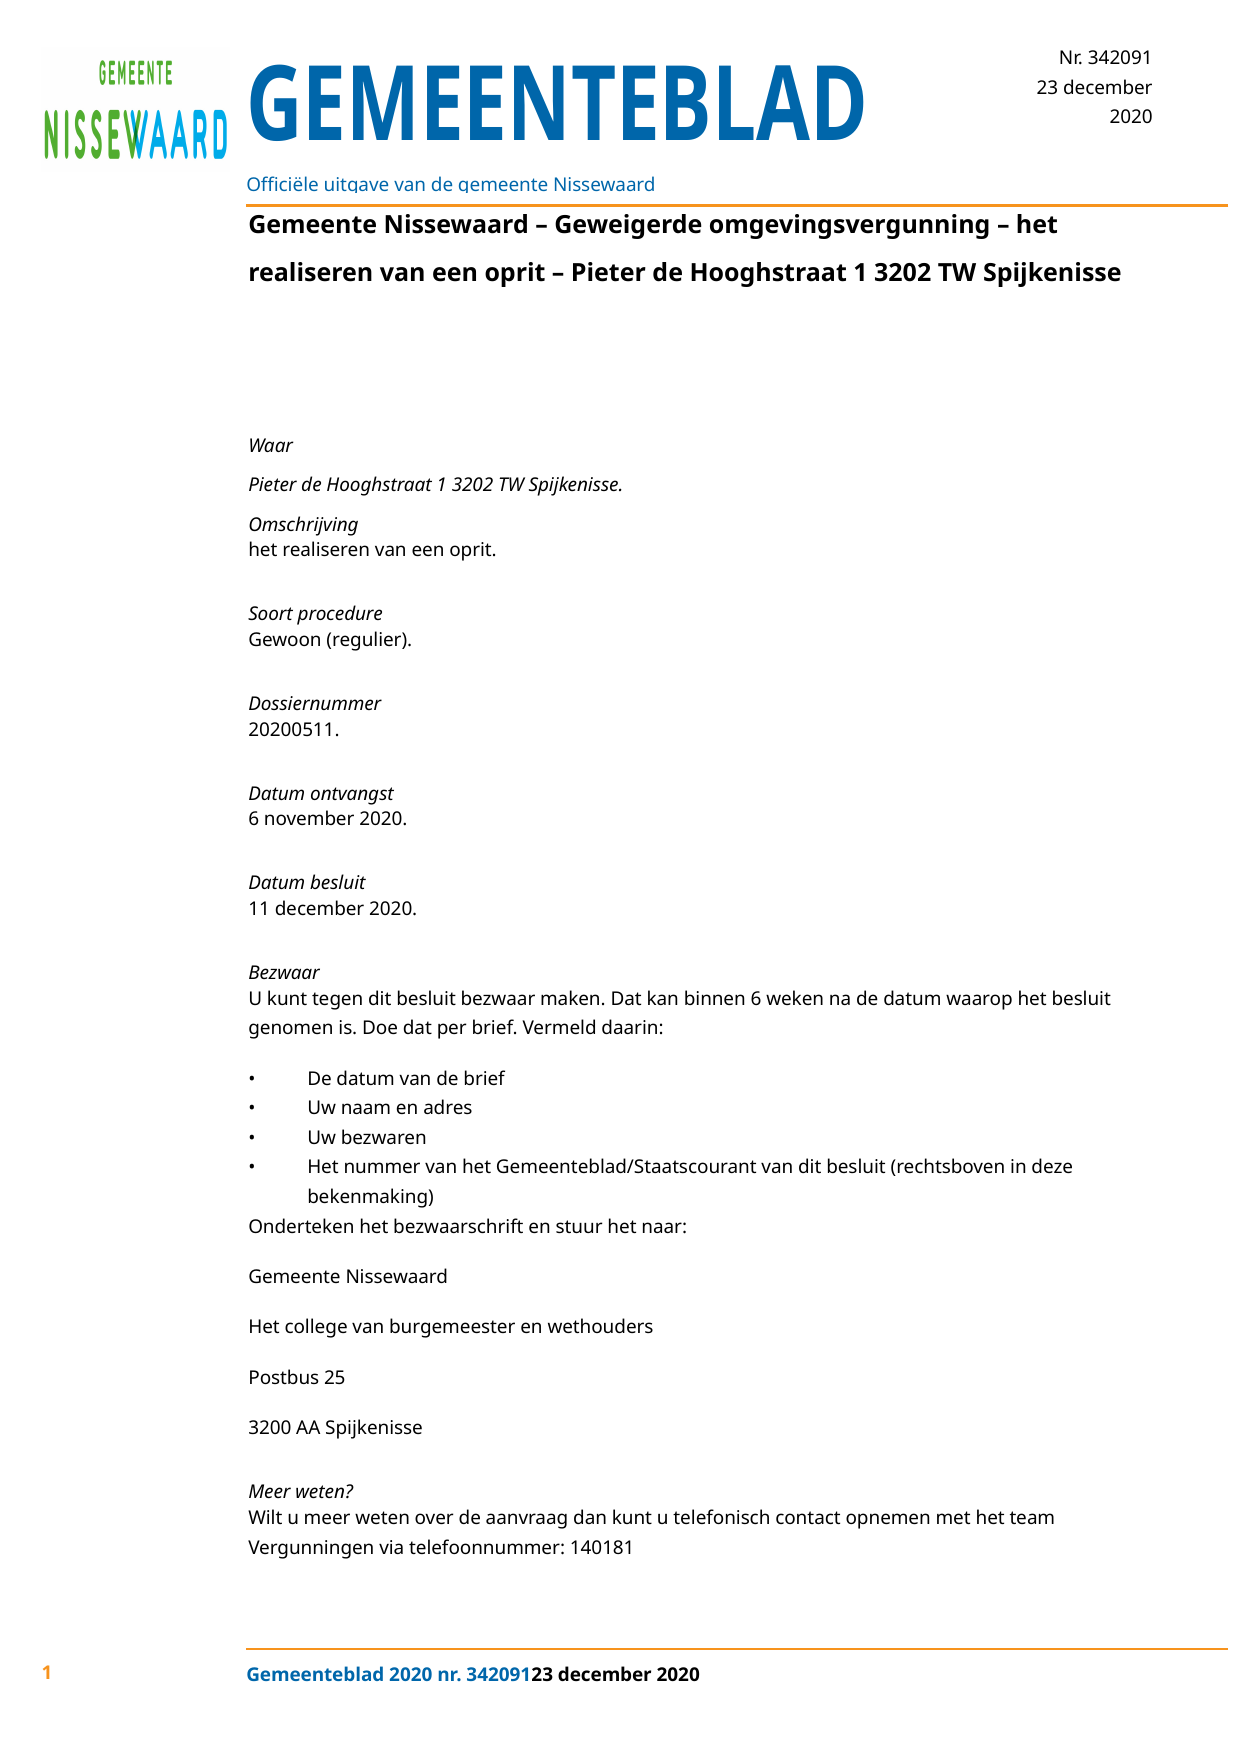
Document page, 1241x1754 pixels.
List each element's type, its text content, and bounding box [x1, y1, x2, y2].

list Het nummer van het Gemeenteblad/Staatscourant van dit besluit (rechtsboven in deze bekenmaking) [248, 1154, 1152, 1209]
text Datum besluit [248, 869, 1152, 895]
text Soort procedure [248, 601, 1152, 626]
list Uw bezwaren [248, 1124, 1152, 1150]
text Bezwaar [248, 959, 1152, 985]
text Dossiernummer [248, 690, 1152, 716]
text Gemeente Nissewaard [248, 1263, 1152, 1289]
text Meer weten? [248, 1478, 1152, 1504]
text Gewoon (regulier). [248, 626, 1152, 652]
text Gemeente Nissewaard – Geweigerde omgevingsvergunning – het realiseren van een oprit – Pieter de Hooghstraat 1 3202 TW Spijkenisse [248, 207, 1152, 288]
picture [41, 47, 231, 172]
text 6 november 2020. [248, 806, 1152, 831]
text Pieter de Hooghstraat 1 3202 TW Spijkenisse. [248, 472, 1152, 497]
text 20200511. [248, 716, 1152, 742]
text Onderteken het bezwaarschrift en stuur het naar: [248, 1213, 1152, 1239]
text Datum ontvangst [248, 780, 1152, 806]
text 3200 AA Spijkenisse [248, 1414, 1152, 1440]
text Waar [248, 432, 1152, 458]
text 11 december 2020. [248, 895, 1152, 921]
text Postbus 25 [248, 1364, 1152, 1390]
text Wilt u meer weten over de aanvraag dan kunt u telefonisch contact opnemen met het team Vergunningen via telefoonnummer: 140181 [248, 1504, 1152, 1559]
text U kunt tegen dit besluit bezwaar maken. Dat kan binnen 6 weken na de datum waarop het besluit genomen is. Doe dat per brief. Vermeld daarin: [248, 985, 1152, 1040]
list De datum van de brief [248, 1065, 1152, 1091]
text het realiseren van een oprit. [248, 537, 1152, 562]
text Omschrijving [248, 511, 1152, 537]
list Uw naam en adres [248, 1094, 1152, 1120]
text Het college van burgemeester en wethouders [248, 1314, 1152, 1339]
